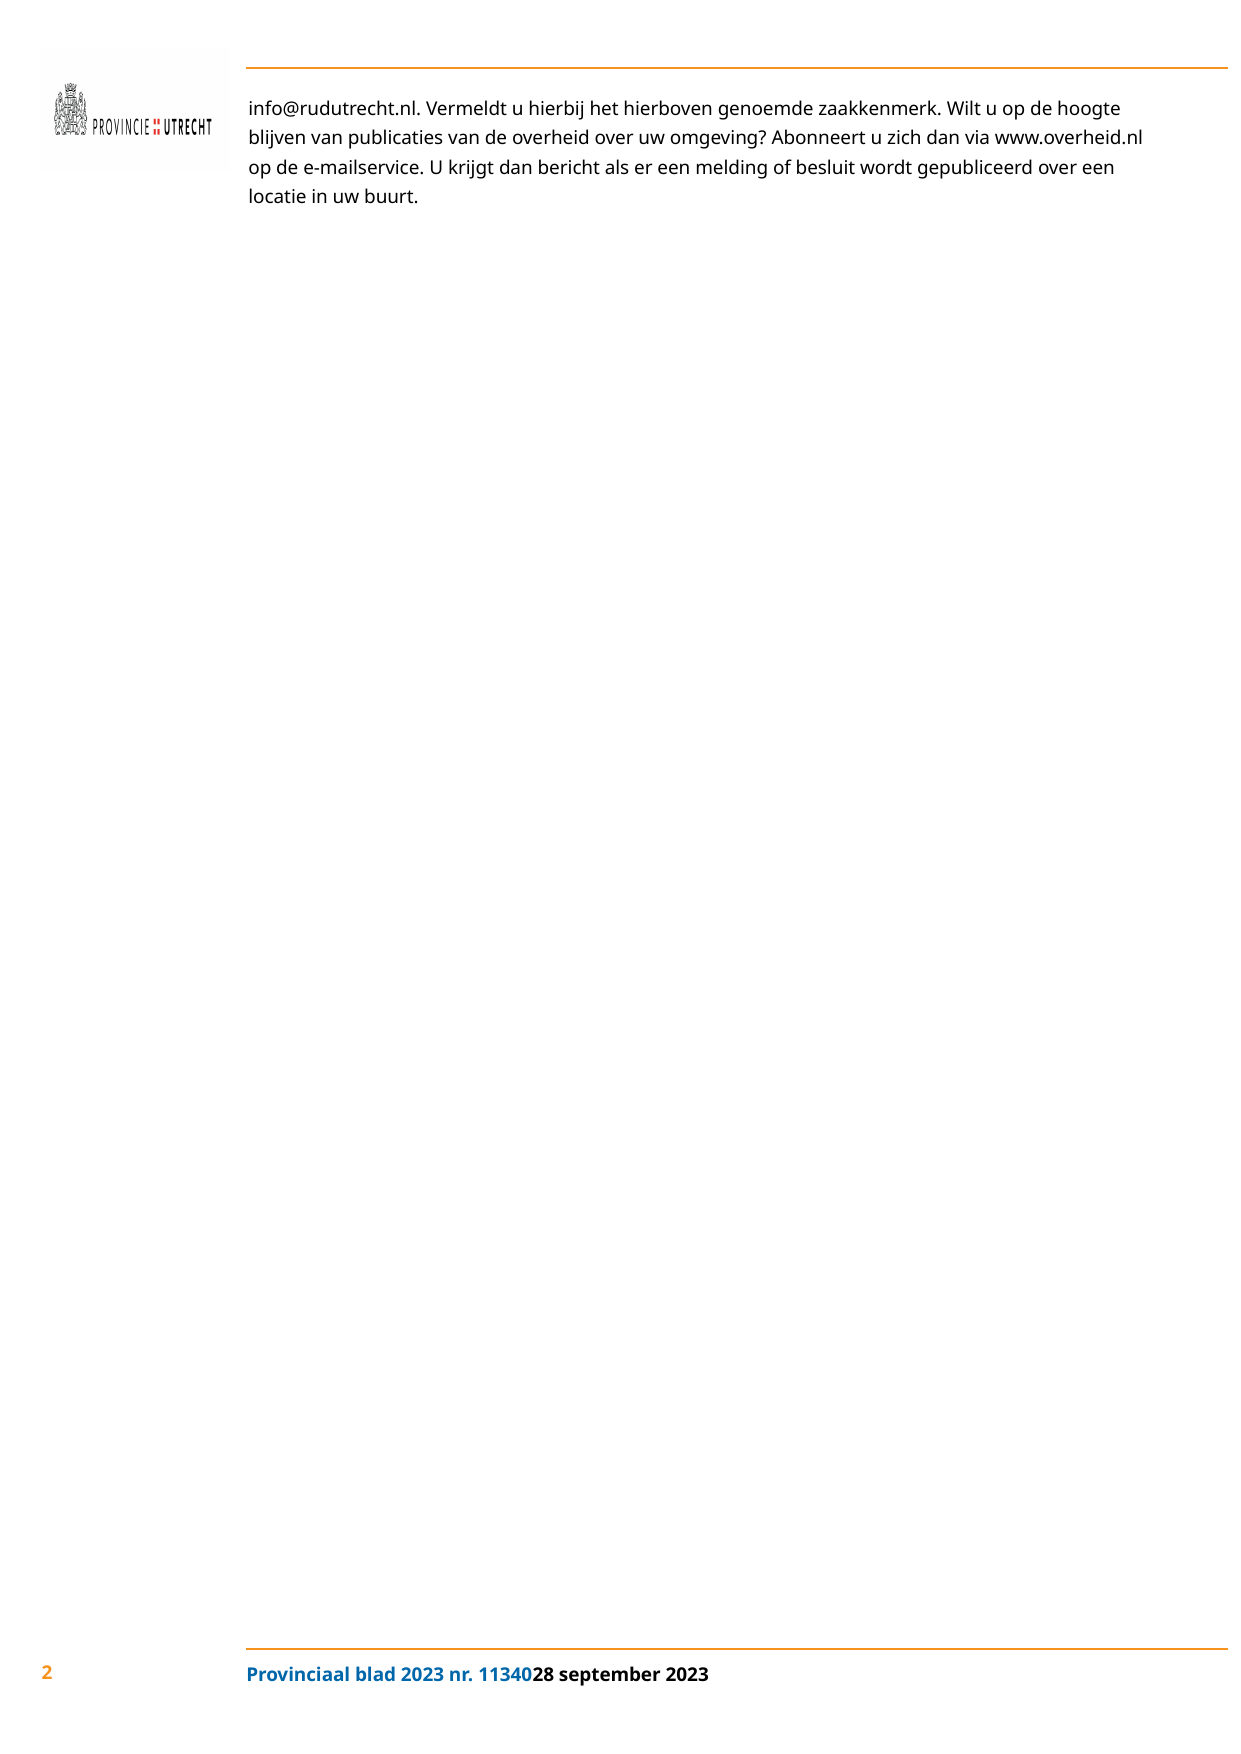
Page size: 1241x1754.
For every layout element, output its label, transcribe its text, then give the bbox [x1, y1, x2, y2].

text info@rudutrecht.nl. Vermeldt u hierbij het hierboven genoemde zaakkenmerk. Wilt u op de hoogte blijven van publicaties van de overheid over uw omgeving? Abonneert u zich dan via www.overheid.nl op de e-mailservice. U krijgt dan bericht als er een melding of besluit wordt gepubliceerd over een locatie in uw buurt. [248, 95, 1152, 209]
picture [41, 47, 231, 172]
